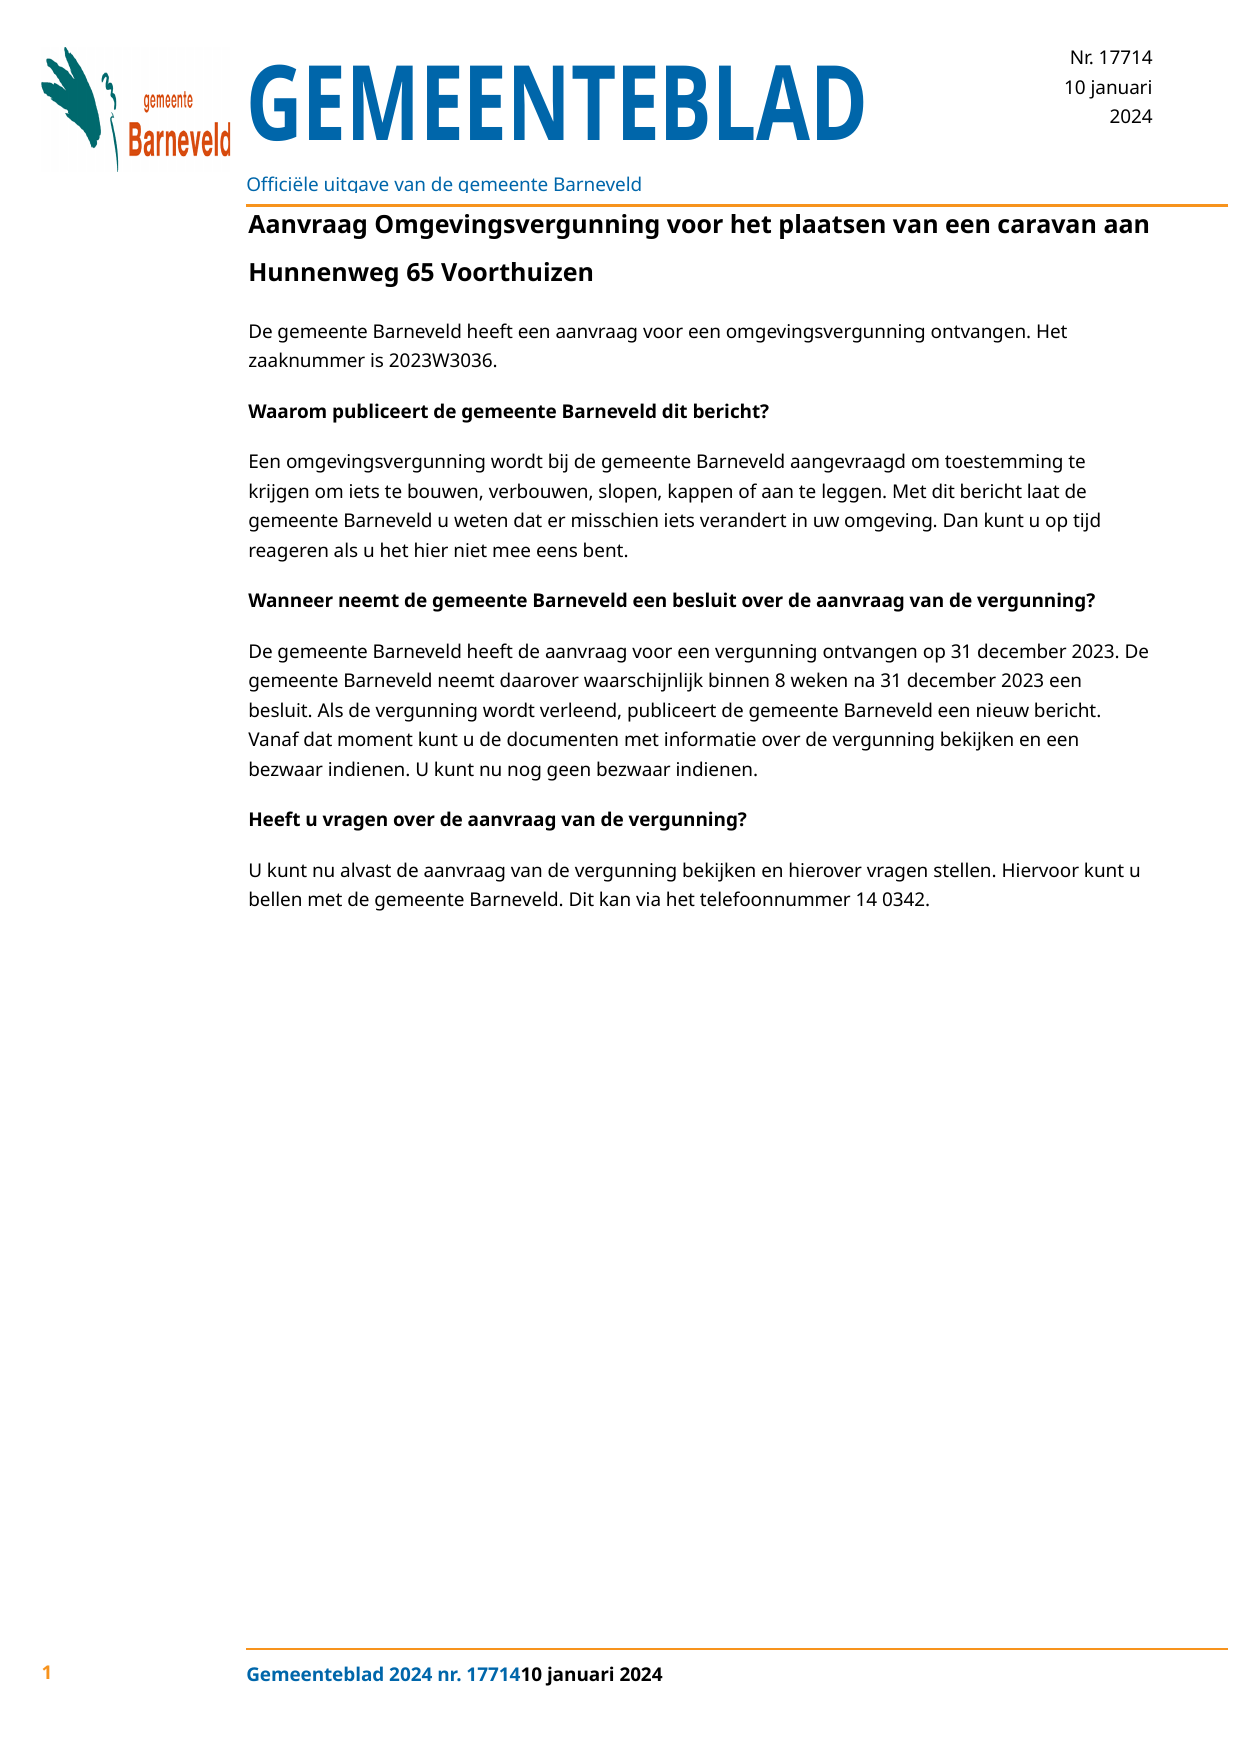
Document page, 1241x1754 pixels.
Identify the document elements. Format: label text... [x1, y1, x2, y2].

text Heeft u vragen over de aanvraag van de vergunning? [248, 807, 1152, 832]
text U kunt nu alvast de aanvraag van de vergunning bekijken en hierover vragen stellen. Hiervoor kunt u bellen met de gemeente Barneveld. Dit kan via het telefoonnummer 14 0342. [248, 857, 1152, 912]
text De gemeente Barneveld heeft een aanvraag voor een omgevingsvergunning ontvangen. Het zaaknummer is 2023W3036. [248, 318, 1152, 373]
text De gemeente Barneveld heeft de aanvraag voor een vergunning ontvangen op 31 december 2023. De gemeente Barneveld neemt daarover waarschijnlijk binnen 8 weken na 31 december 2023 een besluit. Als de vergunning wordt verleend, publiceert de gemeente Barneveld een nieuw bericht. Vanaf dat moment kunt u de documenten met informatie over de vergunning bekijken en een bezwaar indienen. U kunt nu nog geen bezwaar indienen. [248, 638, 1152, 782]
text Aanvraag Omgevingsvergunning voor het plaatsen van een caravan aan Hunnenweg 65 Voorthuizen [248, 207, 1152, 288]
text Waarom publiceert de gemeente Barneveld dit bericht? [248, 398, 1152, 424]
text Een omgevingsvergunning wordt bij de gemeente Barneveld aangevraagd om toestemming te krijgen om iets te bouwen, verbouwen, slopen, kappen of aan te leggen. Met dit bericht laat de gemeente Barneveld u weten dat er misschien iets verandert in uw omgeving. Dan kunt u op tijd reageren als u het hier niet mee eens bent. [248, 448, 1152, 563]
text Wanneer neemt de gemeente Barneveld een besluit over de aanvraag van de vergunning? [248, 587, 1152, 613]
picture [41, 47, 231, 172]
